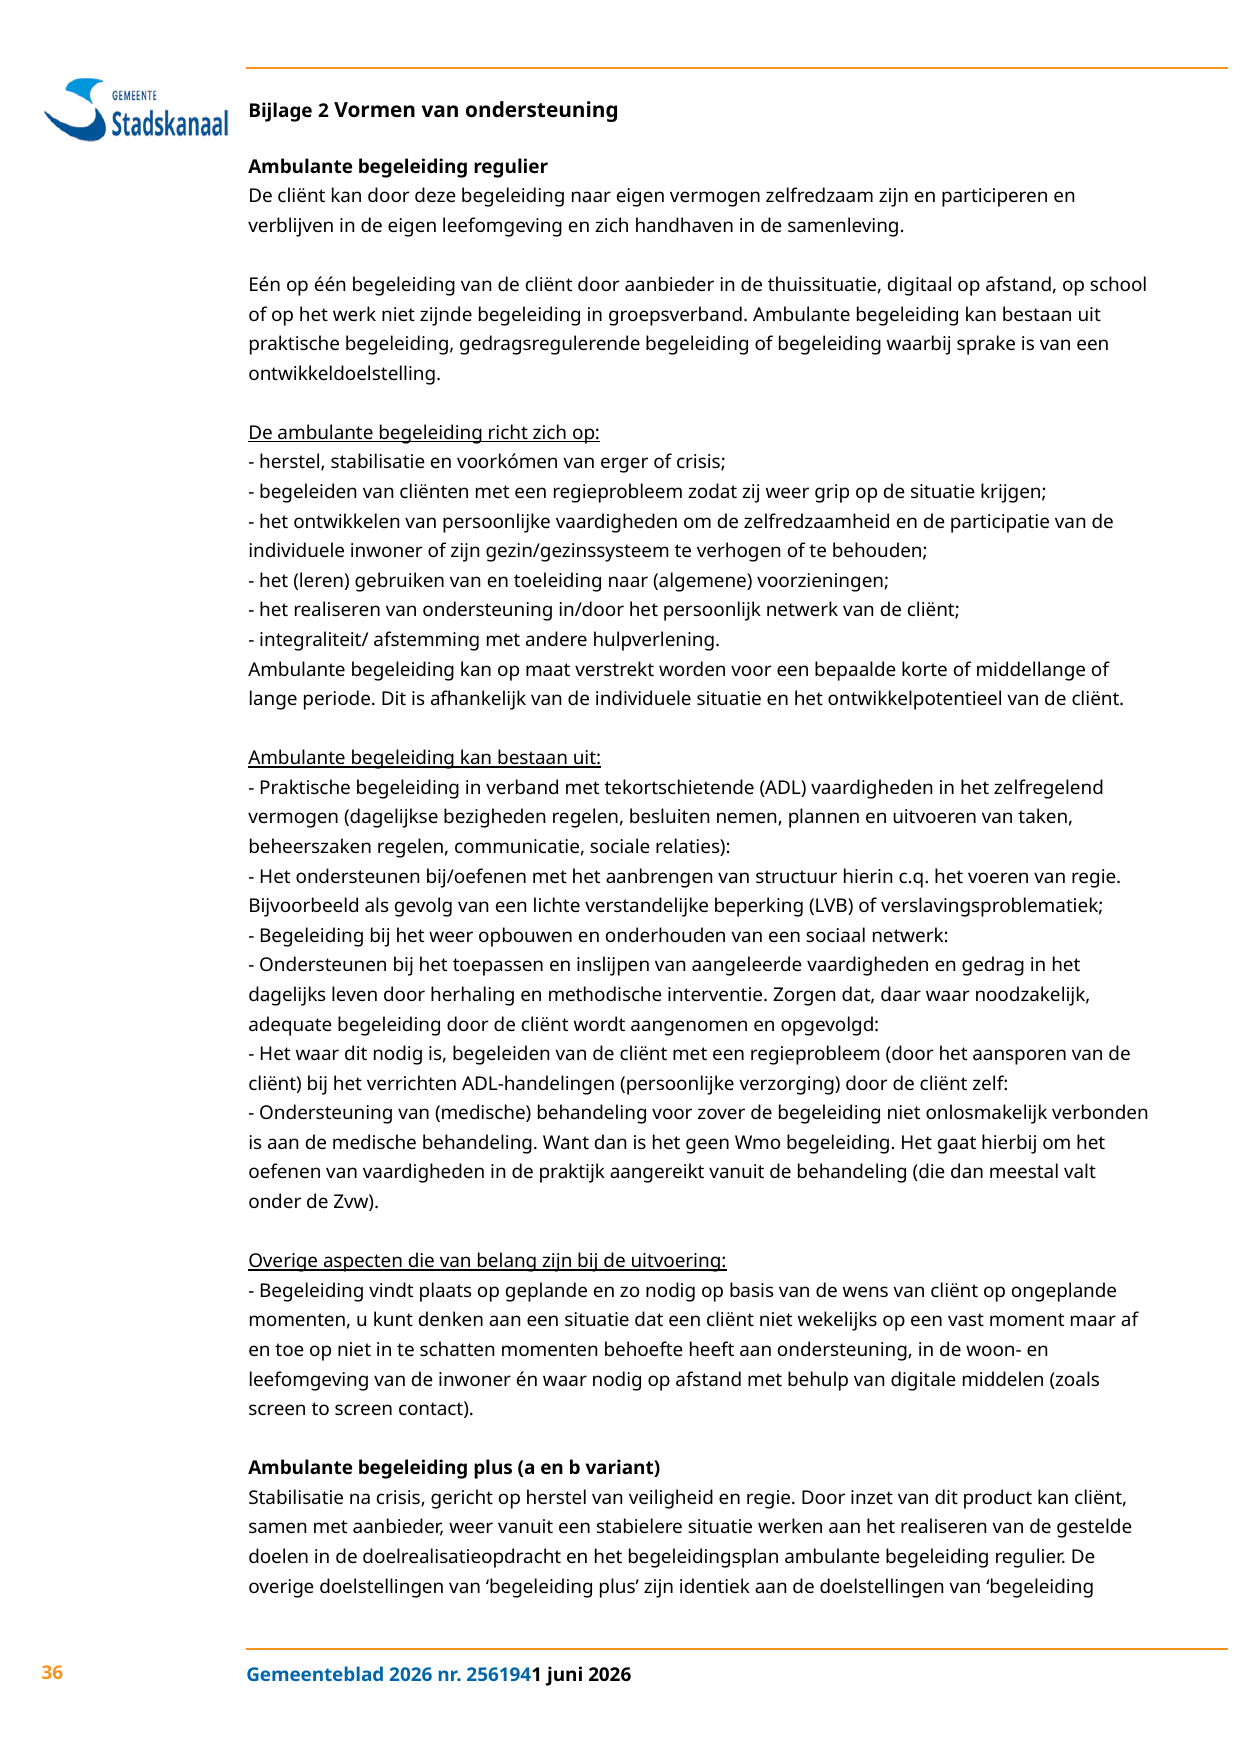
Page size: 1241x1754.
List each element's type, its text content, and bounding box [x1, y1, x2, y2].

text Ambulante begeleiding regulier [248, 153, 1152, 179]
text - herstel, stabilisatie en voorkómen van erger of crisis; [248, 449, 1152, 474]
text Bijlage 2 Vormen van ondersteuning [248, 95, 1152, 123]
picture [41, 47, 231, 172]
text De cliënt kan door deze begeleiding naar eigen vermogen zelfredzaam zijn en participeren en verblijven in de eigen leefomgeving en zich handhaven in de samenleving. [248, 182, 1152, 238]
text - Begeleiding bij het weer opbouwen en onderhouden van een sociaal netwerk: [248, 922, 1152, 948]
text - het realiseren van ondersteuning in/door het persoonlijk netwerk van de cliënt; [248, 597, 1152, 622]
text - het (leren) gebruiken van en toeleiding naar (algemene) voorzieningen; [248, 567, 1152, 593]
text - Het ondersteunen bij/oefenen met het aanbrengen van structuur hierin c.q. het voeren van regie. Bijvoorbeeld als gevolg van een lichte verstandelijke beperking (LVB) of verslavingsproblematiek; [248, 863, 1152, 918]
text - Het waar dit nodig is, begeleiden van de cliënt met een regieprobleem (door het aansporen van de cliënt) bij het verrichten ADL-handelingen (persoonlijke verzorging) door de cliënt zelf: [248, 1040, 1152, 1096]
text - Ondersteunen bij het toepassen en inslijpen van aangeleerde vaardigheden en gedrag in het dagelijks leven door herhaling en methodische interventie. Zorgen dat, daar waar noodzakelijk, adequate begeleiding door de cliënt wordt aangenomen en opgevolgd: [248, 952, 1152, 1037]
text - Ondersteuning van (medische) behandeling voor zover de begeleiding niet onlosmakelijk verbonden is aan de medische behandeling. Want dan is het geen Wmo begeleiding. Het gaat hierbij om het oefenen van vaardigheden in de praktijk aangereikt vanuit de behandeling (die dan meestal valt onder de Zvw). [248, 1099, 1152, 1214]
text Ambulante begeleiding kan op maat verstrekt worden voor een bepaalde korte of middellange of lange periode. Dit is afhankelijk van de individuele situatie en het ontwikkelpotentieel van de cliënt. [248, 656, 1152, 711]
text - integraliteit/ afstemming met andere hulpverlening. [248, 626, 1152, 652]
text Stabilisatie na crisis, gericht op herstel van veiligheid en regie. Door inzet van dit product kan cliënt, samen met aanbieder, weer vanuit een stabielere situatie werken aan het realiseren van de gestelde doelen in de doelrealisatieopdracht en het begeleidingsplan ambulante begeleiding regulier. De overige doelstellingen van ‘begeleiding plus’ zijn identiek aan de doelstellingen van ‘begeleiding [248, 1484, 1152, 1599]
text Ambulante begeleiding plus (a en b variant) [248, 1454, 1152, 1480]
text Ambulante begeleiding kan bestaan uit: [248, 744, 1152, 770]
text - begeleiden van cliënten met een regieprobleem zodat zij weer grip op de situatie krijgen; [248, 478, 1152, 504]
text - Praktische begeleiding in verband met tekortschietende (ADL) vaardigheden in het zelfregelend vermogen (dagelijkse bezigheden regelen, besluiten nemen, plannen en uitvoeren van taken, beheerszaken regelen, communicatie, sociale relaties): [248, 774, 1152, 859]
text - Begeleiding vindt plaats op geplande en zo nodig op basis van de wens van cliënt op ongeplande momenten, u kunt denken aan een situatie dat een cliënt niet wekelijks op een vast moment maar af en toe op niet in te schatten momenten behoefte heeft aan ondersteuning, in de woon- en leefomgeving van de inwoner én waar nodig op afstand met behulp van digitale middelen (zoals screen to screen contact). [248, 1277, 1152, 1421]
text Eén op één begeleiding van de cliënt door aanbieder in de thuissituatie, digitaal op afstand, op school of op het werk niet zijnde begeleiding in groepsverband. Ambulante begeleiding kan bestaan uit praktische begeleiding, gedragsregulerende begeleiding of begeleiding waarbij sprake is van een ontwikkeldoelstelling. [248, 271, 1152, 386]
text - het ontwikkelen van persoonlijke vaardigheden om de zelfredzaamheid en de participatie van de individuele inwoner of zijn gezin/gezinssysteem te verhogen of te behouden; [248, 508, 1152, 563]
text De ambulante begeleiding richt zich op: [248, 419, 1152, 445]
text Overige aspecten die van belang zijn bij de uitvoering: [248, 1247, 1152, 1273]
